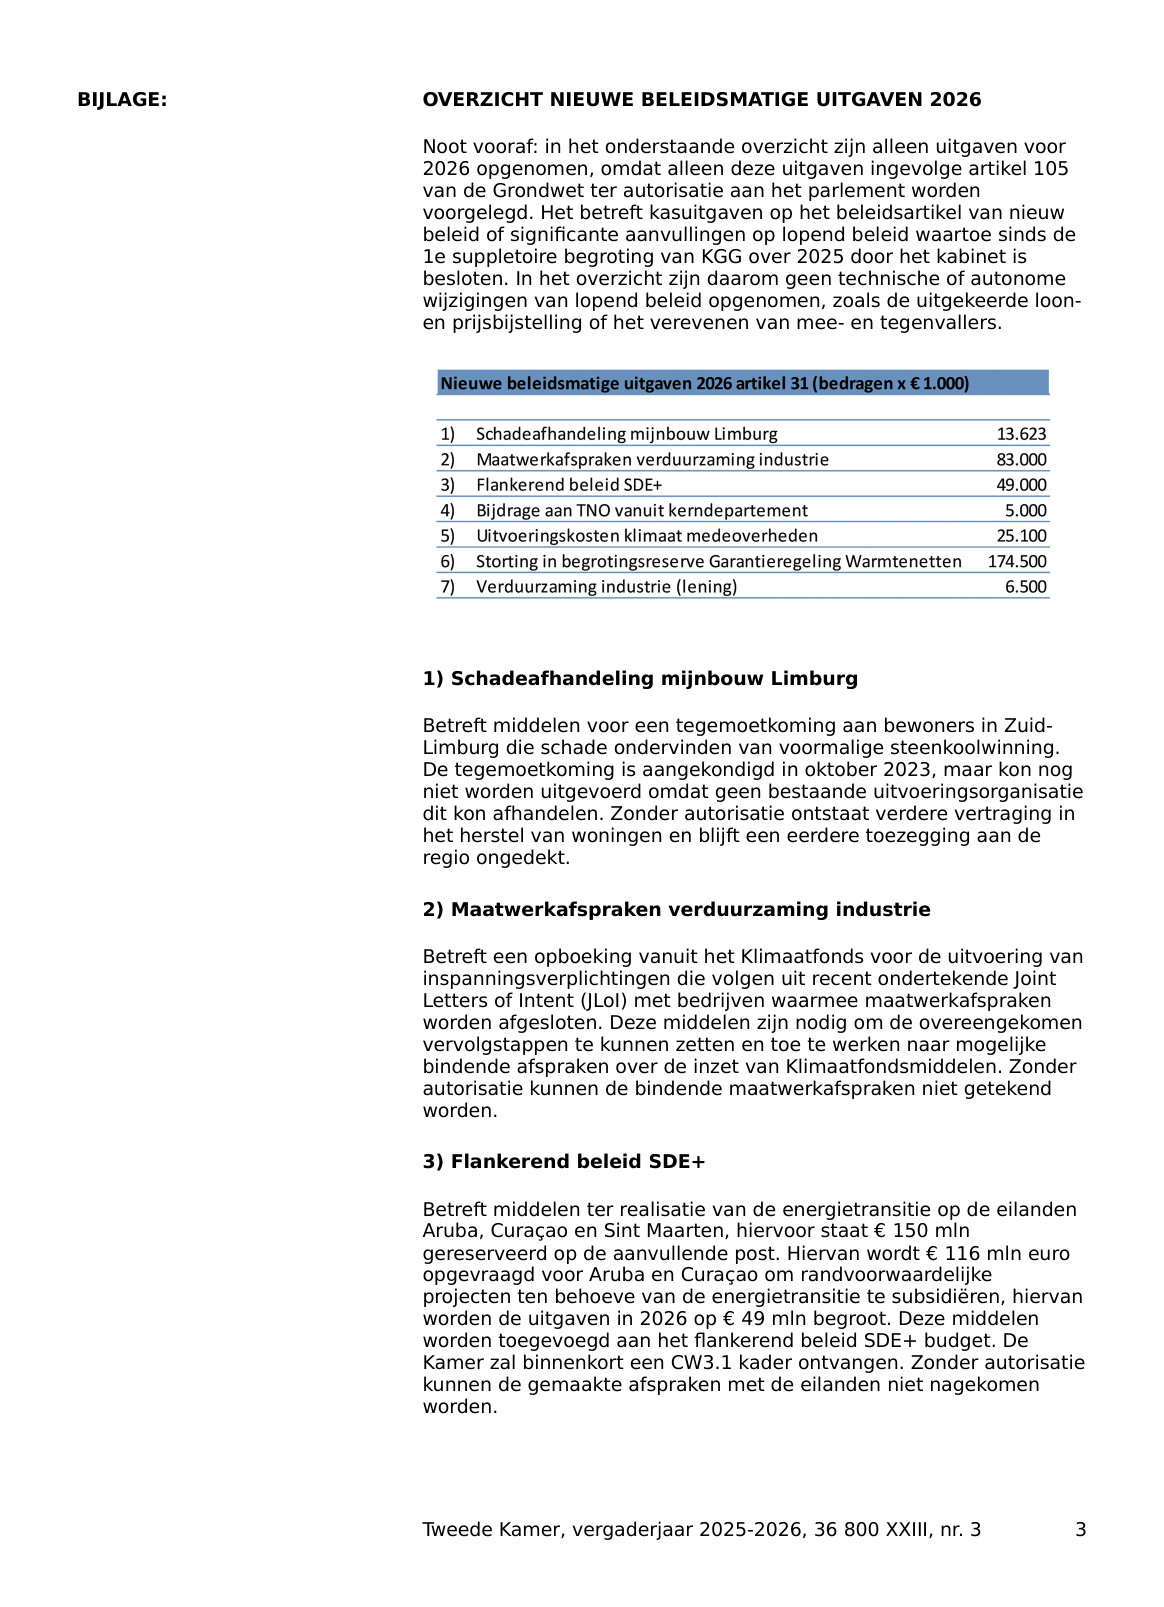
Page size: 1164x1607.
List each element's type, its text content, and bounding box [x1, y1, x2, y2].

picture [422, 356, 1072, 616]
text Betreft middelen voor een tegemoetkoming aan bewoners in Zuid-Limburg die schade ondervinden van voormalige steenkoolwinning. De tegemoetkoming is aangekondigd in oktober 2023, maar kon nog niet worden uitgevoerd omdat geen bestaande uitvoeringsorganisatie dit kon afhandelen. Zonder autorisatie ontstaat verdere vertraging in het herstel van woningen en blijft een eerdere toezegging aan de regio ongedekt. [422, 715, 1087, 869]
text Noot vooraf: in het onderstaande overzicht zijn alleen uitgaven voor 2026 opgenomen, omdat alleen deze uitgaven ingevolge artikel 105 van de Grondwet ter autorisatie aan het parlement worden voorgelegd. Het betreft kasuitgaven op het beleidsartikel van nieuw beleid of significante aanvullingen op lopend beleid waartoe sinds de 1e suppletoire begroting van KGG over 2025 door het kabinet is besloten. In het overzicht zijn daarom geen technische of autonome wijzigingen van lopend beleid opgenomen, zoals de uitgekeerde loon- en prijsbijstelling of het verevenen van mee- en tegenvallers. [422, 136, 1087, 334]
subtitle 1) Schadeafhandeling mijnbouw Limburg [422, 668, 1087, 690]
subtitle 2) Maatwerkafspraken verduurzaming industrie [422, 899, 1087, 921]
text Betreft middelen ter realisatie van de energietransitie op de eilanden Aruba, Curaçao en Sint Maarten, hiervoor staat € 150 mln gereserveerd op de aanvullende post. Hiervan wordt € 116 mln euro opgevraagd voor Aruba en Curaçao om randvoorwaardelijke projecten ten behoeve van de energietransitie te subsidiëren, hiervan worden de uitgaven in 2026 op € 49 mln begroot. Deze middelen worden toegevoegd aan het flankerend beleid SDE+ budget. De Kamer zal binnenkort een CW3.1 kader ontvangen. Zonder autorisatie kunnen de gemaakte afspraken met de eilanden niet nagekomen worden. [422, 1198, 1087, 1418]
subtitle BIJLAGE: OVERZICHT NIEUWE BELEIDSMATIGE UITGAVEN 2026 [77, 89, 1087, 111]
subtitle 3) Flankerend beleid SDE+ [422, 1151, 1087, 1173]
text Betreft een opboeking vanuit het Klimaatfonds voor de uitvoering van inspanningsverplichtingen die volgen uit recent ondertekende Joint Letters of Intent (JLoI) met bedrijven waarmee maatwerkafspraken worden afgesloten. Deze middelen zijn nodig om de overeengekomen vervolgstappen te kunnen zetten en toe te werken naar mogelijke bindende afspraken over de inzet van Klimaatfondsmiddelen. Zonder autorisatie kunnen de bindende maatwerkafspraken niet getekend worden. [422, 946, 1087, 1121]
